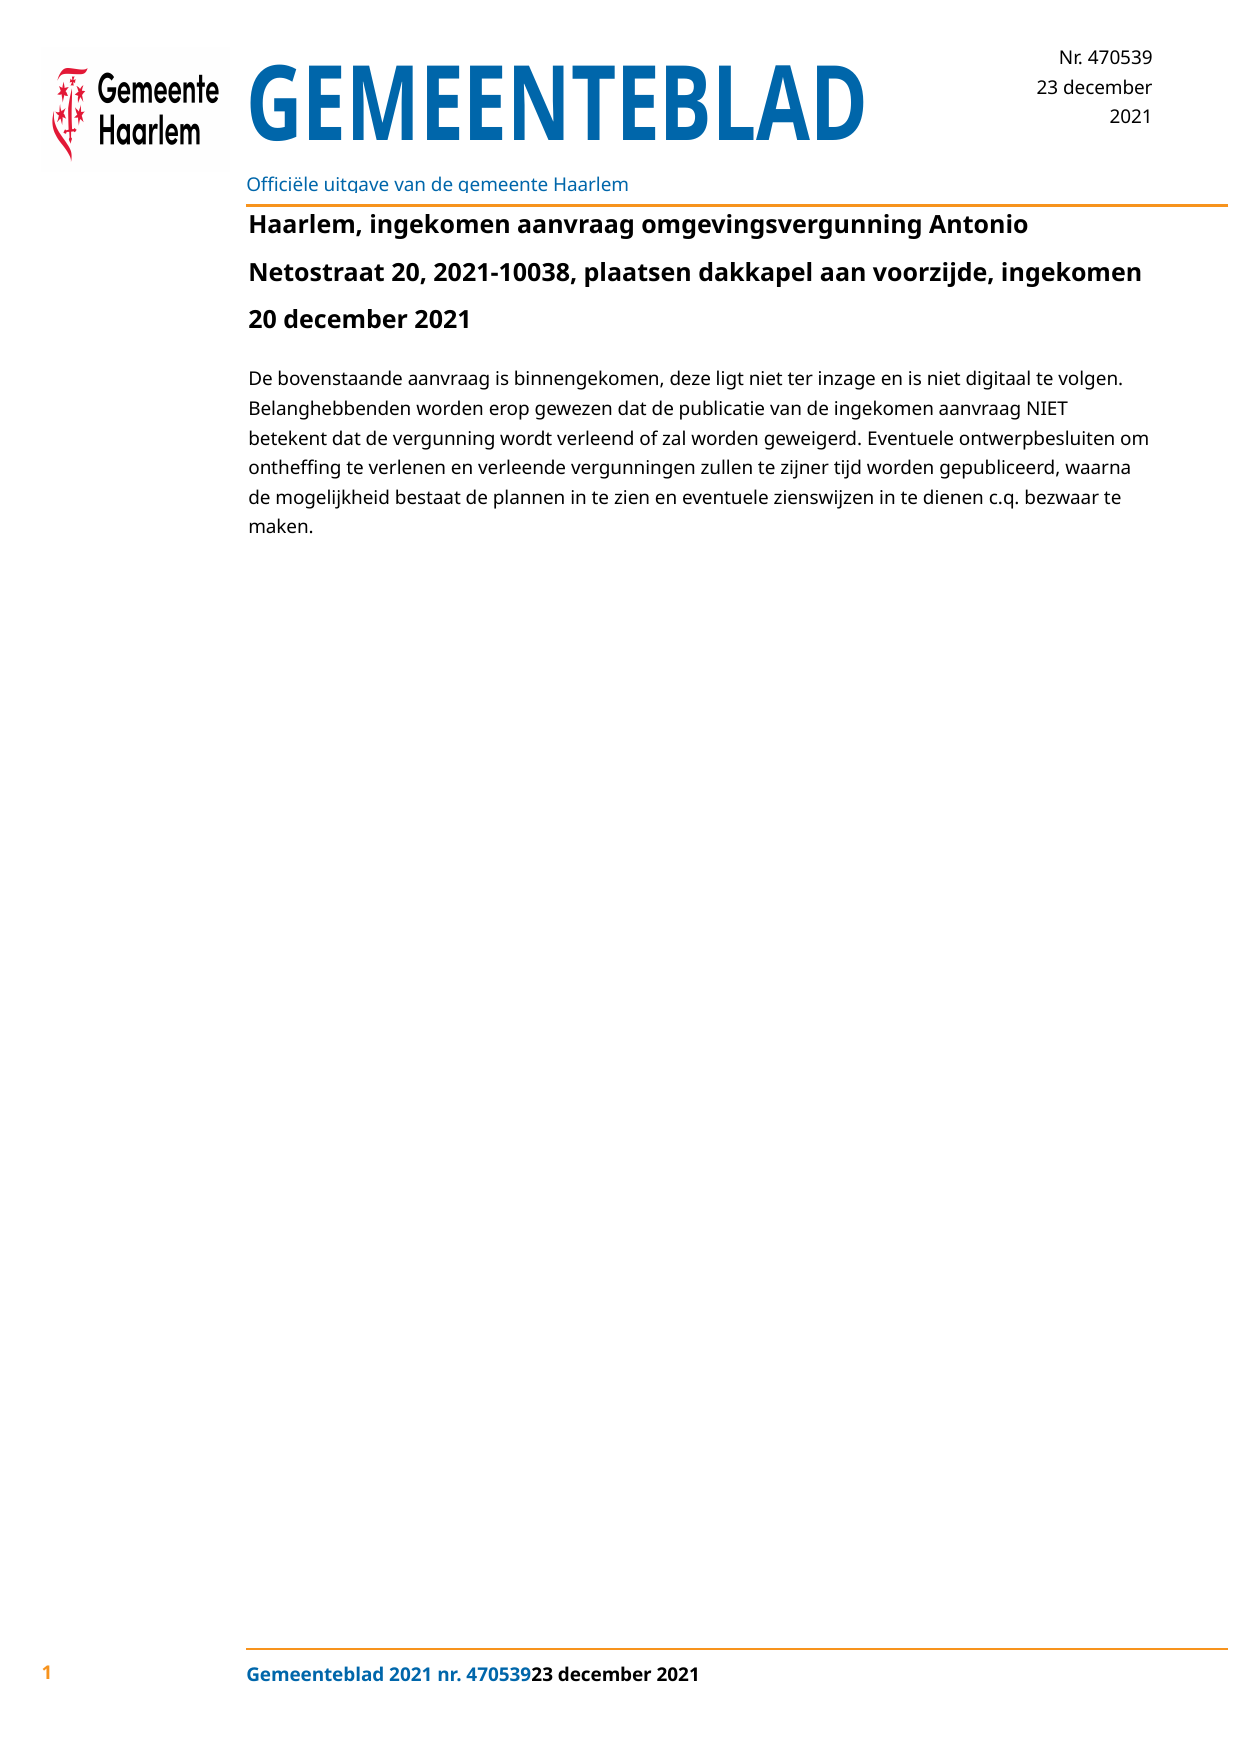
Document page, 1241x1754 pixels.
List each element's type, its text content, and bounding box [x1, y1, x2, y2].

text De bovenstaande aanvraag is binnengekomen, deze ligt niet ter inzage en is niet digitaal te volgen. Belanghebbenden worden erop gewezen dat de publicatie van de ingekomen aanvraag NIET betekent dat de vergunning wordt verleend of zal worden geweigerd. Eventuele ontwerpbesluiten om ontheffing te verlenen en verleende vergunningen zullen te zijner tijd worden gepubliceerd, waarna de mogelijkheid bestaat de plannen in te zien en eventuele zienswijzen in te dienen c.q. bezwaar te maken. [248, 366, 1152, 539]
text Haarlem, ingekomen aanvraag omgevingsvergunning Antonio Netostraat 20, 2021-10038, plaatsen dakkapel aan voorzijde, ingekomen 20 december 2021 [248, 207, 1152, 336]
picture [41, 47, 231, 172]
